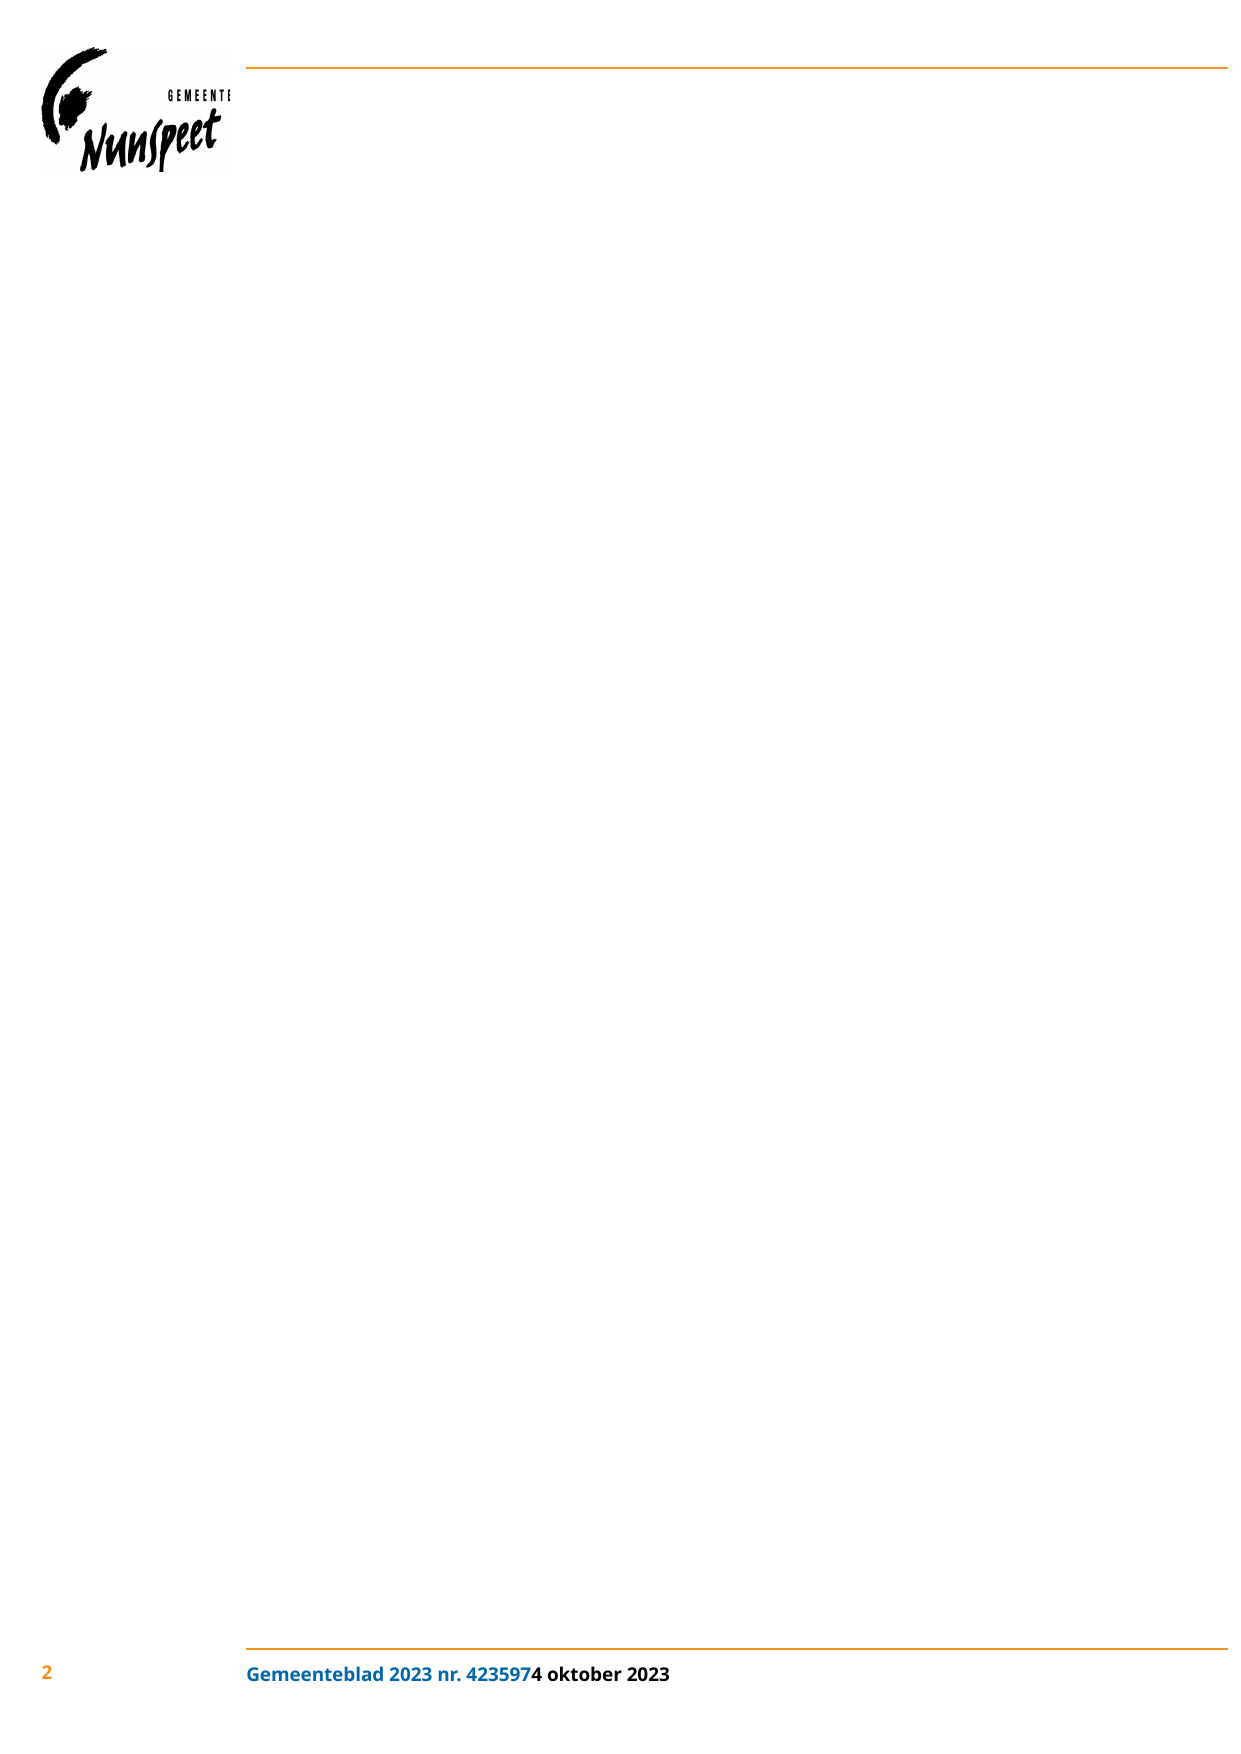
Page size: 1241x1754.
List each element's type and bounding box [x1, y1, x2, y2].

picture [41, 47, 231, 172]
